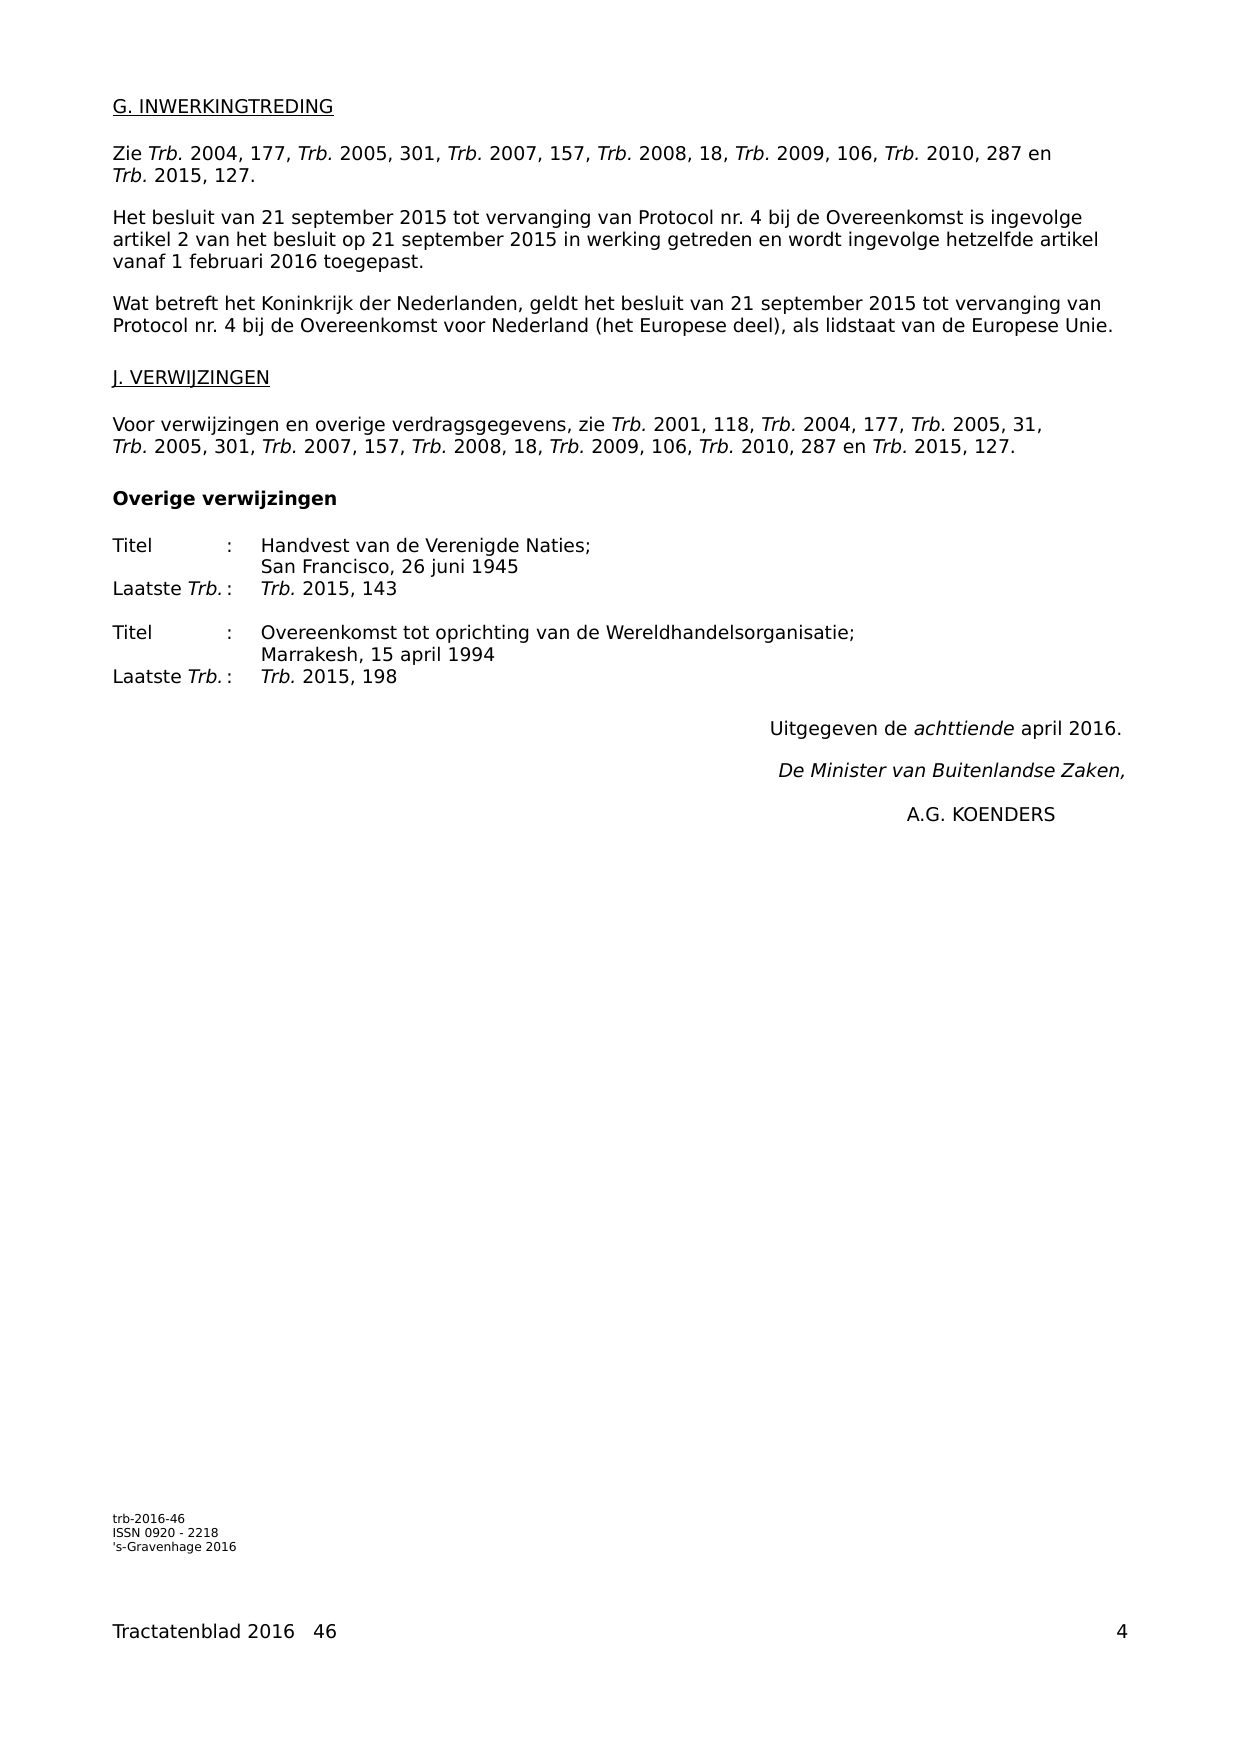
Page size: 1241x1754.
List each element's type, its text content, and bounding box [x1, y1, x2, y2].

table_cell Trb. 2015, 143 [261, 579, 1128, 600]
table_cell : [226, 579, 261, 600]
table_cell : [226, 666, 261, 688]
table_header Titel [112, 535, 226, 578]
table_cell Laatste Trb. [112, 579, 226, 600]
subtitle G. INWERKINGTREDING [112, 96, 1128, 118]
text Wat betreft het Koninkrijk der Nederlanden, geldt het besluit van 21 september 2015 tot vervanging van Protocol nr. 4 bij de Overeenkomst voor Nederland (het Europese deel), als lidstaat van de Europese Unie. [112, 293, 1128, 337]
text Voor verwijzingen en overige verdragsgegevens, zie Trb. 2001, 118, Trb. 2004, 177, Trb. 2005, 31, Trb. 2005, 301, Trb. 2007, 157, Trb. 2008, 18, Trb. 2009, 106, Trb. 2010, 287 en Trb. 2015, 127. [112, 414, 1128, 458]
table_cell [226, 600, 261, 622]
subtitle J. VERWIJZINGEN [112, 367, 1128, 389]
text ISSN 0920 - 2218 [112, 1526, 346, 1540]
table_cell [261, 600, 1128, 622]
table_header Handvest van de Verenigde Naties; San Francisco, 26 juni 1945 [261, 535, 1128, 578]
text Zie Trb. 2004, 177, Trb. 2005, 301, Trb. 2007, 157, Trb. 2008, 18, Trb. 2009, 106, Trb. 2010, 287 en Trb. 2015, 127. [112, 143, 1128, 187]
table_header : [226, 535, 261, 578]
text 's-Gravenhage 2016 [112, 1540, 346, 1554]
text Het besluit van 21 september 2015 tot vervanging van Protocol nr. 4 bij de Overeenkomst is ingevolge artikel 2 van het besluit op 21 september 2015 in werking getreden en wordt ingevolge hetzelfde artikel vanaf 1 februari 2016 toegepast. [112, 207, 1128, 273]
subtitle Overige verwijzingen [112, 488, 1128, 510]
text trb-2016-46 [112, 1512, 346, 1526]
text De Minister van Buitenlandse Zaken, A.G. KOENDERS [112, 760, 1128, 826]
table_cell Laatste Trb. [112, 666, 226, 688]
table_cell Titel [112, 622, 226, 666]
text Uitgegeven de achttiende april 2016. [112, 718, 1128, 740]
table_cell : [226, 622, 261, 666]
table_cell Overeenkomst tot oprichting van de Wereldhandelsorganisatie; Marrakesh, 15 april 1994 [261, 622, 1128, 666]
table_cell [112, 600, 226, 622]
table_cell Trb. 2015, 198 [261, 666, 1128, 688]
